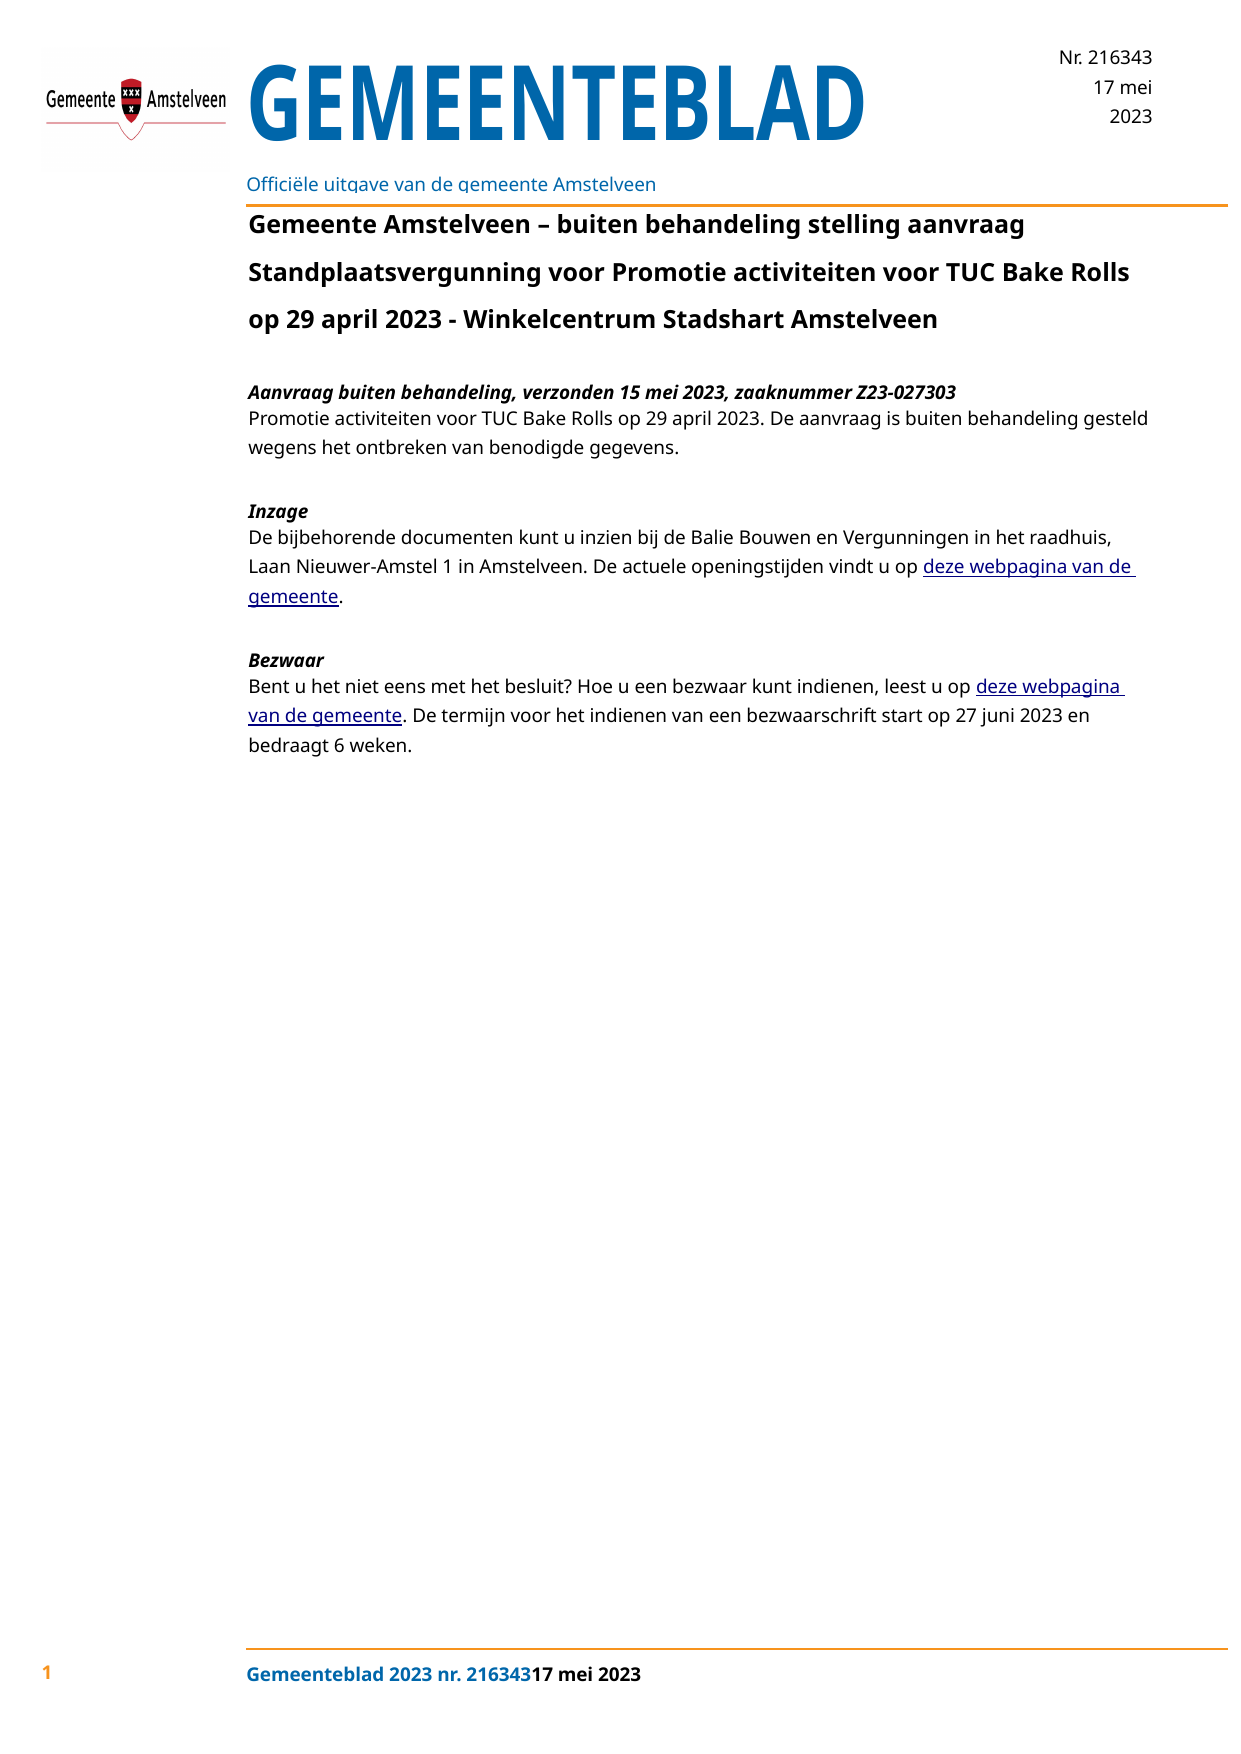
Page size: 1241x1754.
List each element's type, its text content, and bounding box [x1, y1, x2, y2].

text Gemeente Amstelveen – buiten behandeling stelling aanvraag Standplaatsvergunning voor Promotie activiteiten voor TUC Bake Rolls op 29 april 2023 - Winkelcentrum Stadshart Amstelveen [248, 207, 1152, 336]
picture [41, 47, 231, 172]
text Promotie activiteiten voor TUC Bake Rolls op 29 april 2023. De aanvraag is buiten behandeling gesteld wegens het ontbreken van benodigde gegevens. [248, 405, 1152, 460]
text Inzage [248, 498, 1152, 524]
text De bijbehorende documenten kunt u inzien bij de Balie Bouwen en Vergunningen in het raadhuis, Laan Nieuwer-Amstel 1 in Amstelveen. De actuele openingstijden vindt u op deze webpagina van de gemeente. [248, 524, 1152, 609]
text Bent u het niet eens met het besluit? Hoe u een bezwaar kunt indienen, leest u op deze webpagina van de gemeente. De termijn voor het indienen van een bezwaarschrift start op 27 juni 2023 en bedraagt 6 weken. [248, 673, 1152, 758]
text Aanvraag buiten behandeling, verzonden 15 mei 2023, zaaknummer Z23-027303 [248, 379, 1152, 405]
text Bezwaar [248, 647, 1152, 673]
